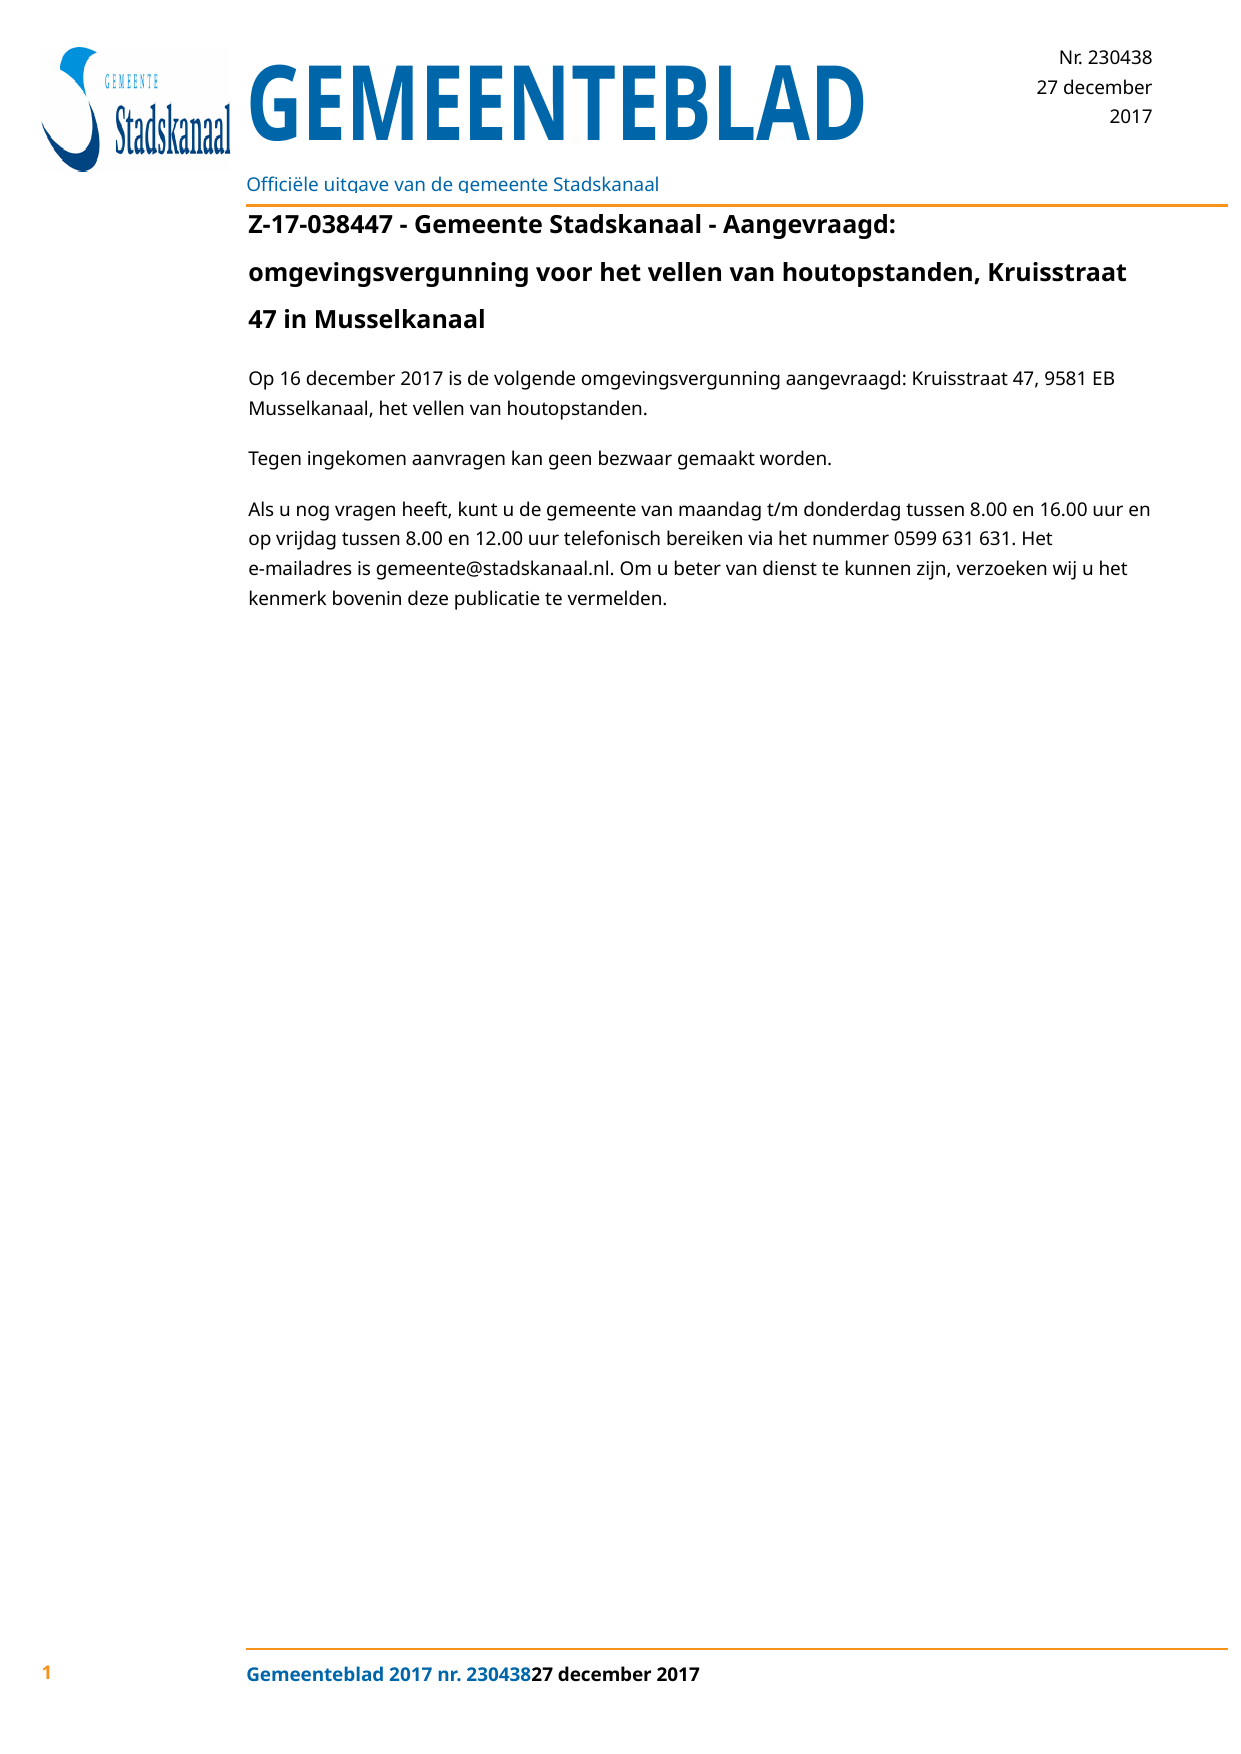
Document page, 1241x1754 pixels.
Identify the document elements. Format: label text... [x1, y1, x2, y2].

text Z-17-038447 - Gemeente Stadskanaal - Aangevraagd: omgevingsvergunning voor het vellen van houtopstanden, Kruisstraat 47 in Musselkanaal [248, 207, 1152, 336]
text Tegen ingekomen aanvragen kan geen bezwaar gemaakt worden. [248, 446, 1152, 471]
text Op 16 december 2017 is de volgende omgevingsvergunning aangevraagd: Kruisstraat 47, 9581 EB Musselkanaal, het vellen van houtopstanden. [248, 366, 1152, 421]
text Als u nog vragen heeft, kunt u de gemeente van maandag t/m donderdag tussen 8.00 en 16.00 uur en op vrijdag tussen 8.00 en 12.00 uur telefonisch bereiken via het nummer 0599 631 631. Het e‑mailadres is gemeente@stadskanaal.nl. Om u beter van dienst te kunnen zijn, verzoeken wij u het kenmerk bovenin deze publicatie te vermelden. [248, 496, 1152, 610]
picture [41, 47, 231, 172]
